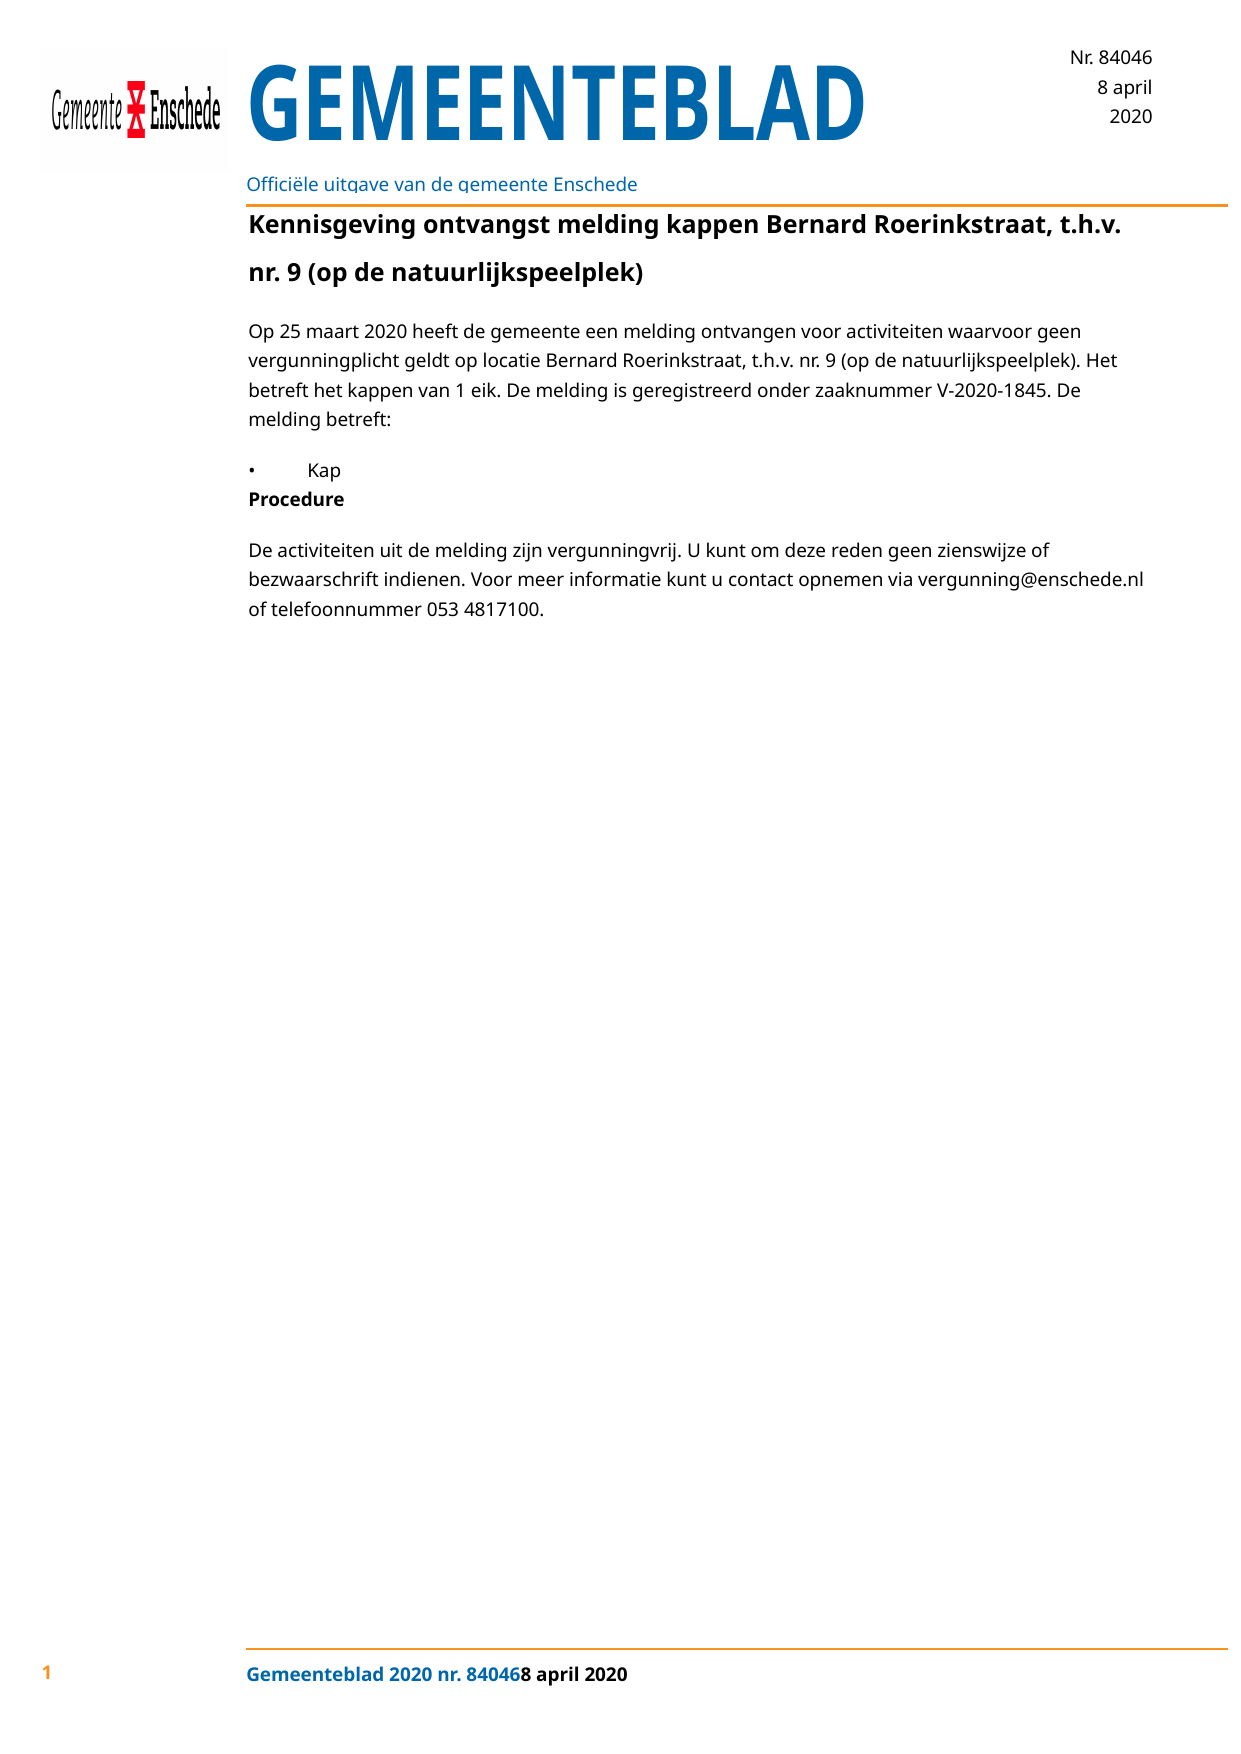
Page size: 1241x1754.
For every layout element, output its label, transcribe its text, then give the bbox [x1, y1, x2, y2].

text De activiteiten uit de melding zijn vergunningvrij. U kunt om deze reden geen zienswijze of bezwaarschrift indienen. Voor meer informatie kunt u contact opnemen via vergunning@enschede.nl of telefoonnummer 053 4817100. [248, 537, 1152, 622]
picture [41, 47, 231, 172]
text Op 25 maart 2020 heeft de gemeente een melding ontvangen voor activiteiten waarvoor geen vergunningplicht geldt op locatie Bernard Roerinkstraat, t.h.v. nr. 9 (op de natuurlijkspeelplek). Het betreft het kappen van 1 eik. De melding is geregistreerd onder zaaknummer V-2020-1845. De melding betreft: [248, 318, 1152, 432]
text Kennisgeving ontvangst melding kappen Bernard Roerinkstraat, t.h.v. nr. 9 (op de natuurlijkspeelplek) [248, 207, 1152, 288]
list Kap [248, 457, 1152, 483]
text Procedure [248, 487, 1152, 512]
